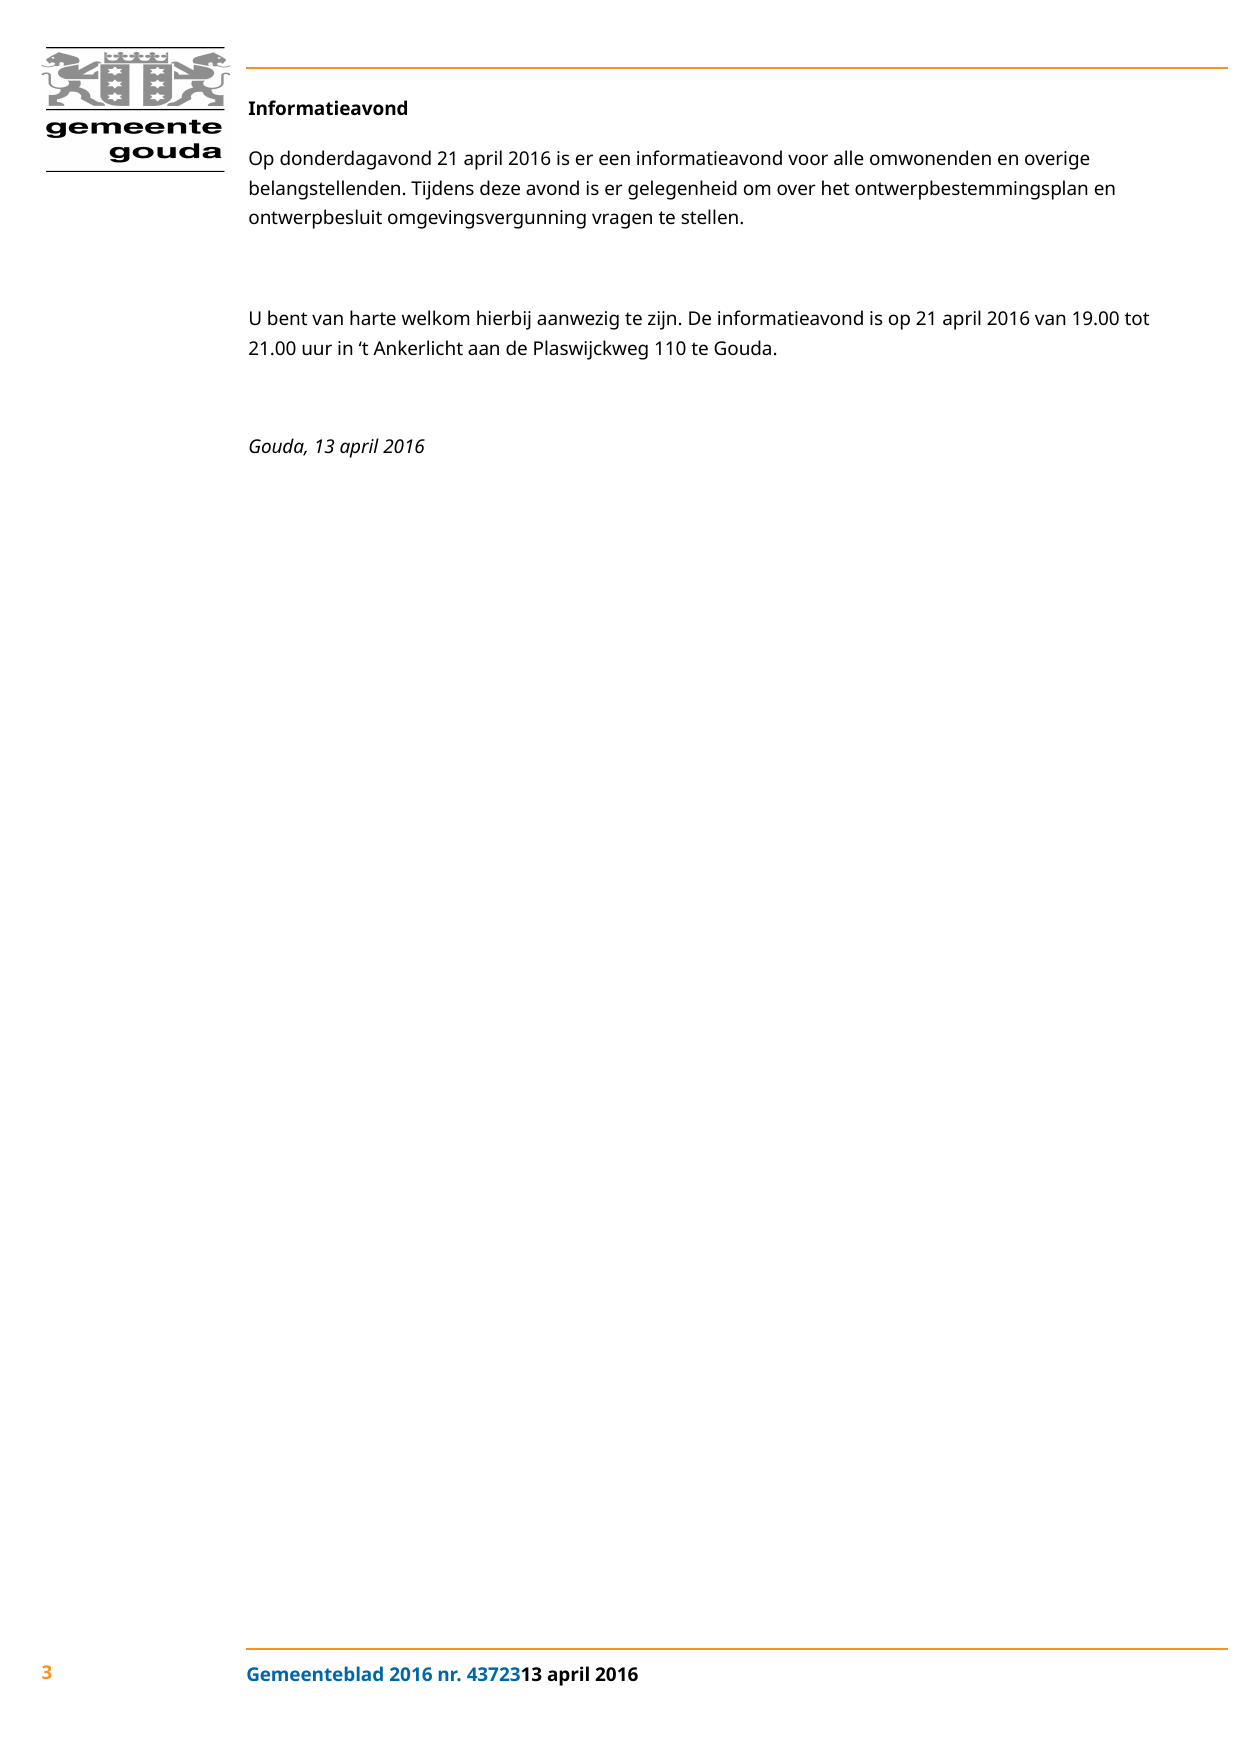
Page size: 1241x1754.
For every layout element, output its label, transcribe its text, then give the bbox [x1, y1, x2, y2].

text Gouda, 13 april 2016 [248, 433, 1152, 459]
picture [41, 47, 231, 172]
text U bent van harte welkom hierbij aanwezig te zijn. De informatieavond is op 21 april 2016 van 19.00 tot 21.00 uur in ‘t Ankerlicht aan de Plaswijckweg 110 te Gouda. [248, 305, 1152, 361]
text Informatieavond [248, 95, 1152, 121]
text Op donderdagavond 21 april 2016 is er een informatieavond voor alle omwonenden en overige belangstellenden. Tijdens deze avond is er gelegenheid om over het ontwerpbestemmingsplan en ontwerpbesluit omgevingsvergunning vragen te stellen. [248, 145, 1152, 230]
